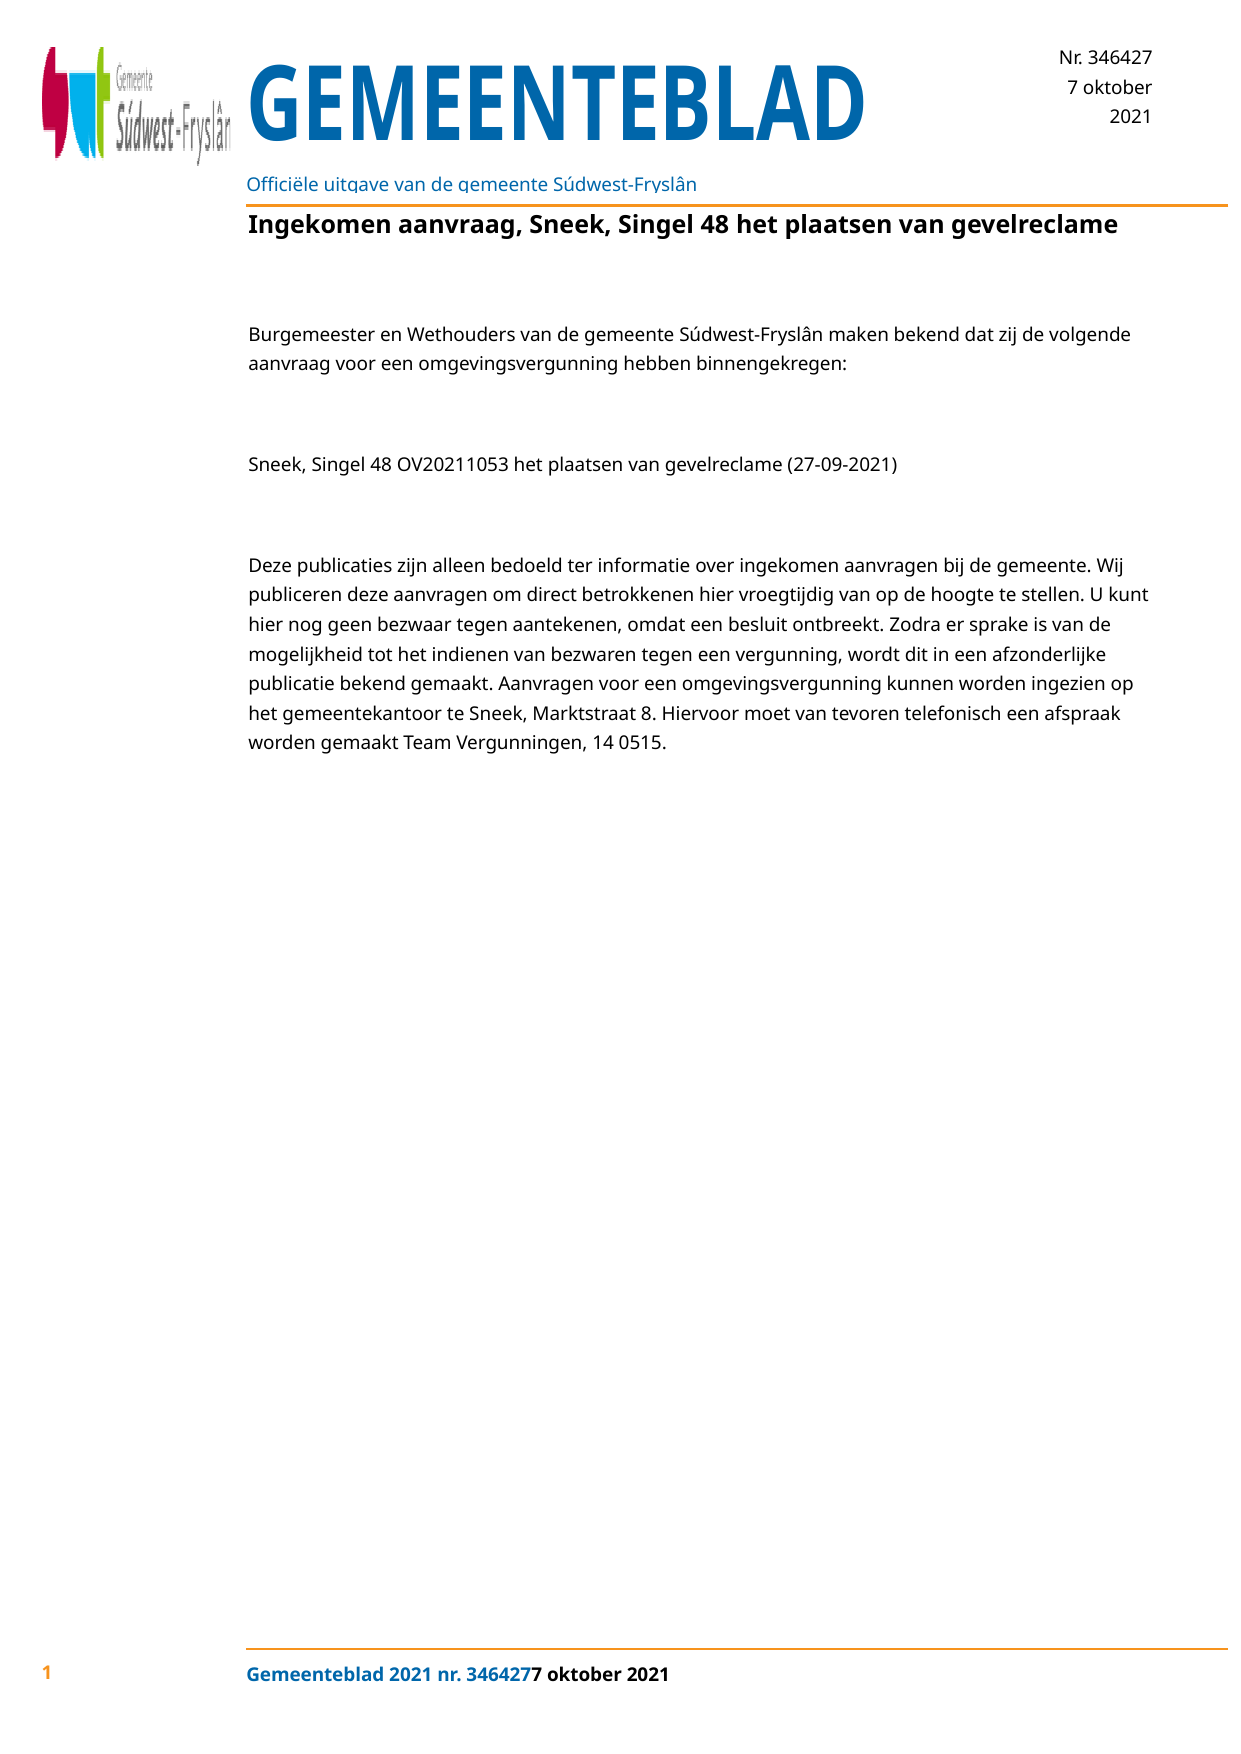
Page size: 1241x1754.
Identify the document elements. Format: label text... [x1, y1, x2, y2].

text Deze publicaties zijn alleen bedoeld ter informatie over ingekomen aanvragen bij de gemeente. Wij publiceren deze aanvragen om direct betrokkenen hier vroegtijdig van op de hoogte te stellen. U kunt hier nog geen bezwaar tegen aantekenen, omdat een besluit ontbreekt. Zodra er sprake is van de mogelijkheid tot het indienen van bezwaren tegen een vergunning, wordt dit in een afzonderlijke publicatie bekend gemaakt. Aanvragen voor een omgevingsvergunning kunnen worden ingezien op het gemeentekantoor te Sneek, Marktstraat 8. Hiervoor moet van tevoren telefonisch een afspraak worden gemaakt Team Vergunningen, 14 0515. [248, 552, 1152, 755]
text Sneek, Singel 48 OV20211053 het plaatsen van gevelreclame (27-09-2021) [248, 451, 1152, 477]
text Ingekomen aanvraag, Sneek, Singel 48 het plaatsen van gevelreclame [248, 207, 1152, 241]
picture [41, 47, 231, 172]
text Burgemeester en Wethouders van de gemeente Súdwest-Fryslân maken bekend dat zij de volgende aanvraag voor een omgevingsvergunning hebben binnengekregen: [248, 321, 1152, 376]
